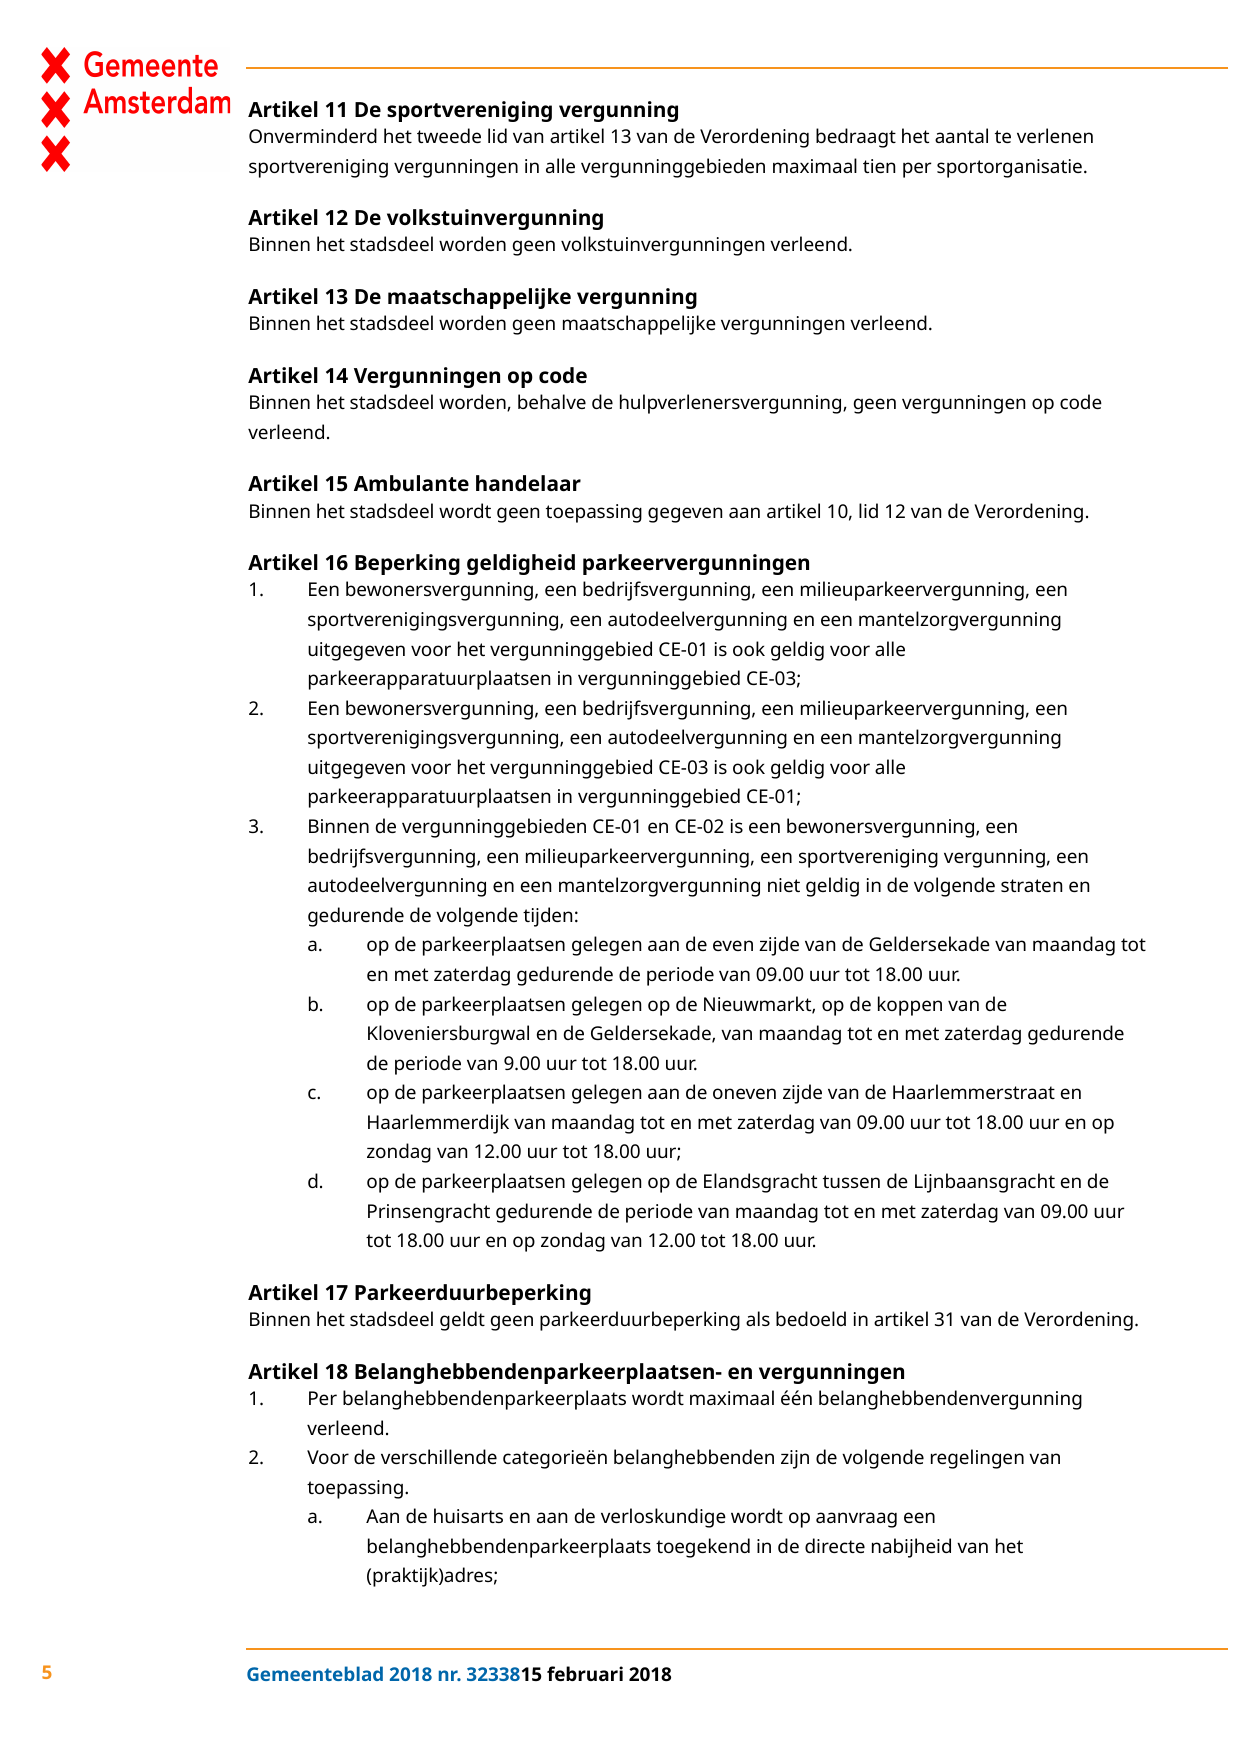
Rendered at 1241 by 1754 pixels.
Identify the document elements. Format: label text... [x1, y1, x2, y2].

text Artikel 18 Belanghebbendenparkeerplaatsen- en vergunningen [248, 1357, 1152, 1385]
text Artikel 14 Vergunningen op code [248, 361, 1152, 389]
list Een bewonersvergunning, een bedrijfsvergunning, een milieuparkeervergunning, een sportverenigingsvergunning, een autodeelvergunning en een mantelzorgvergunning uitgegeven voor het vergunninggebied CE-03 is ook geldig voor alle parkeerapparatuurplaatsen in vergunninggebied CE-01; [248, 695, 1152, 809]
text Binnen het stadsdeel worden geen maatschappelijke vergunningen verleend. [248, 311, 1152, 336]
picture [41, 47, 231, 172]
text Binnen het stadsdeel wordt geen toepassing gegeven aan artikel 10, lid 12 van de Verordening. [248, 498, 1152, 523]
text Binnen het stadsdeel geldt geen parkeerduurbeperking als bedoeld in artikel 31 van de Verordening. [248, 1306, 1152, 1332]
text Artikel 15 Ambulante handelaar [248, 469, 1152, 498]
text Artikel 12 De volkstuinvergunning [248, 203, 1152, 232]
list op de parkeerplaatsen gelegen aan de oneven zijde van de Haarlemmerstraat en Haarlemmerdijk van maandag tot en met zaterdag van 09.00 uur tot 18.00 uur en op zondag van 12.00 uur tot 18.00 uur; [307, 1079, 1152, 1164]
text Artikel 16 Beperking geldigheid parkeervergunningen [248, 548, 1152, 577]
text Binnen het stadsdeel worden geen volkstuinvergunningen verleend. [248, 232, 1152, 257]
list op de parkeerplaatsen gelegen op de Nieuwmarkt, op de koppen van de Kloveniersburgwal en de Geldersekade, van maandag tot en met zaterdag gedurende de periode van 9.00 uur tot 18.00 uur. [307, 991, 1152, 1076]
text Artikel 13 De maatschappelijke vergunning [248, 282, 1152, 311]
list op de parkeerplaatsen gelegen aan de even zijde van de Geldersekade van maandag tot en met zaterdag gedurende de periode van 09.00 uur tot 18.00 uur. [307, 932, 1152, 987]
text Artikel 11 De sportvereniging vergunning [248, 95, 1152, 123]
list Binnen de vergunninggebieden CE-01 en CE-02 is een bewonersvergunning, een bedrijfsvergunning, een milieuparkeervergunning, een sportvereniging vergunning, een autodeelvergunning en een mantelzorgvergunning niet geldig in de volgende straten en gedurende de volgende tijden: [248, 813, 1152, 928]
text Onverminderd het tweede lid van artikel 13 van de Verordening bedraagt het aantal te verlenen sportvereniging vergunningen in alle vergunninggebieden maximaal tien per sportorganisatie. [248, 123, 1152, 178]
list Een bewonersvergunning, een bedrijfsvergunning, een milieuparkeervergunning, een sportverenigingsvergunning, een autodeelvergunning en een mantelzorgvergunning uitgegeven voor het vergunninggebied CE-01 is ook geldig voor alle parkeerapparatuurplaatsen in vergunninggebied CE-03; [248, 577, 1152, 691]
list Per belanghebbendenparkeerplaats wordt maximaal één belanghebbendenvergunning verleend. [248, 1385, 1152, 1441]
list Aan de huisarts en aan de verloskundige wordt op aanvraag een belanghebbendenparkeerplaats toegekend in de directe nabijheid van het (praktijk)adres; [307, 1503, 1152, 1588]
list Voor de verschillende categorieën belanghebbenden zijn de volgende regelingen van toepassing. [248, 1444, 1152, 1500]
list op de parkeerplaatsen gelegen op de Elandsgracht tussen de Lijnbaansgracht en de Prinsengracht gedurende de periode van maandag tot en met zaterdag van 09.00 uur tot 18.00 uur en op zondag van 12.00 tot 18.00 uur. [307, 1168, 1152, 1253]
text Artikel 17 Parkeerduurbeperking [248, 1278, 1152, 1306]
text Binnen het stadsdeel worden, behalve de hulpverlenersvergunning, geen vergunningen op code verleend. [248, 389, 1152, 445]
